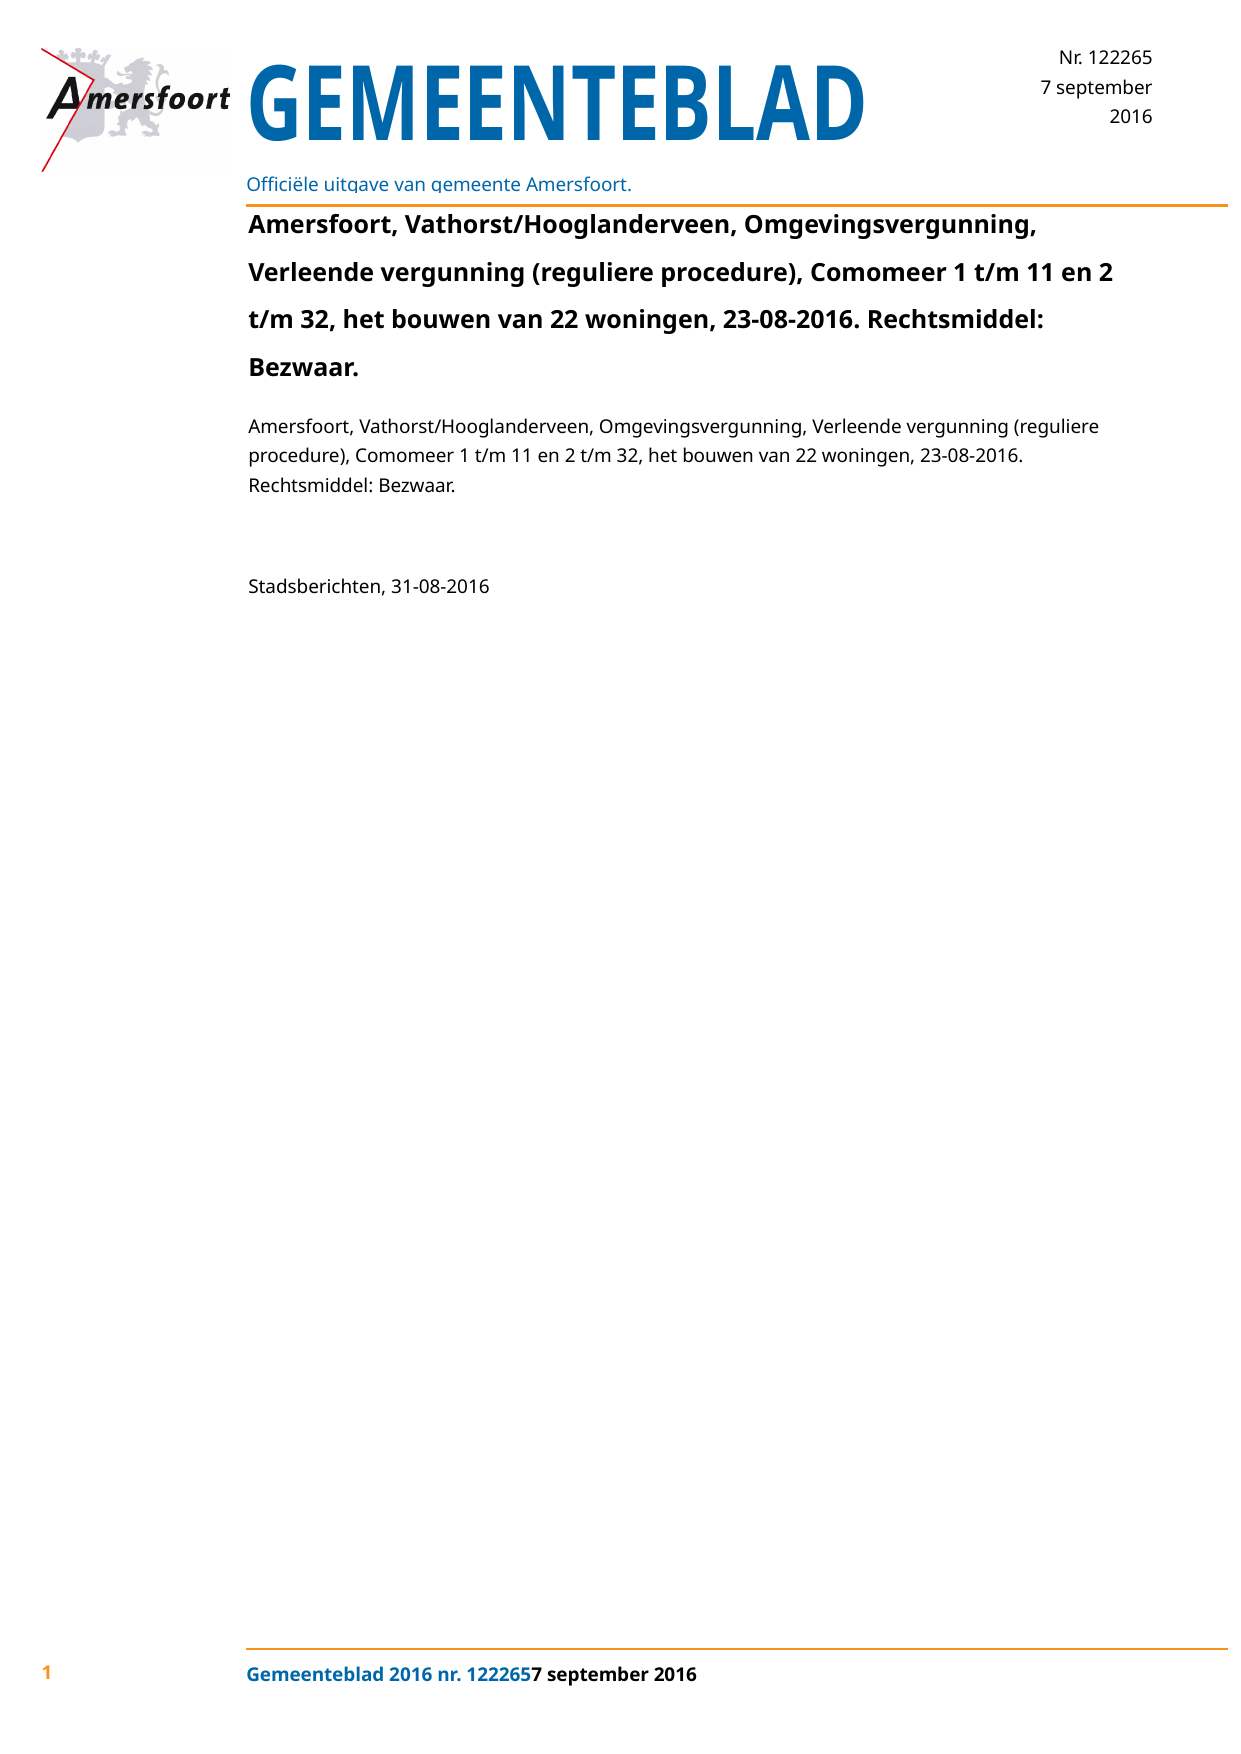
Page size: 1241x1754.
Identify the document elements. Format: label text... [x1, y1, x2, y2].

text Amersfoort, Vathorst/Hooglanderveen, Omgevingsvergunning, Verleende vergunning (reguliere procedure), Comomeer 1 t/m 11 en 2 t/m 32, het bouwen van 22 woningen, 23-08-2016. Rechtsmiddel: Bezwaar. [248, 413, 1152, 498]
text Amersfoort, Vathorst/Hooglanderveen, Omgevingsvergunning, Verleende vergunning (reguliere procedure), Comomeer 1 t/m 11 en 2 t/m 32, het bouwen van 22 woningen, 23-08-2016. Rechtsmiddel: Bezwaar. [248, 207, 1152, 384]
text Stadsberichten, 31-08-2016 [248, 573, 1152, 599]
picture [41, 47, 231, 172]
